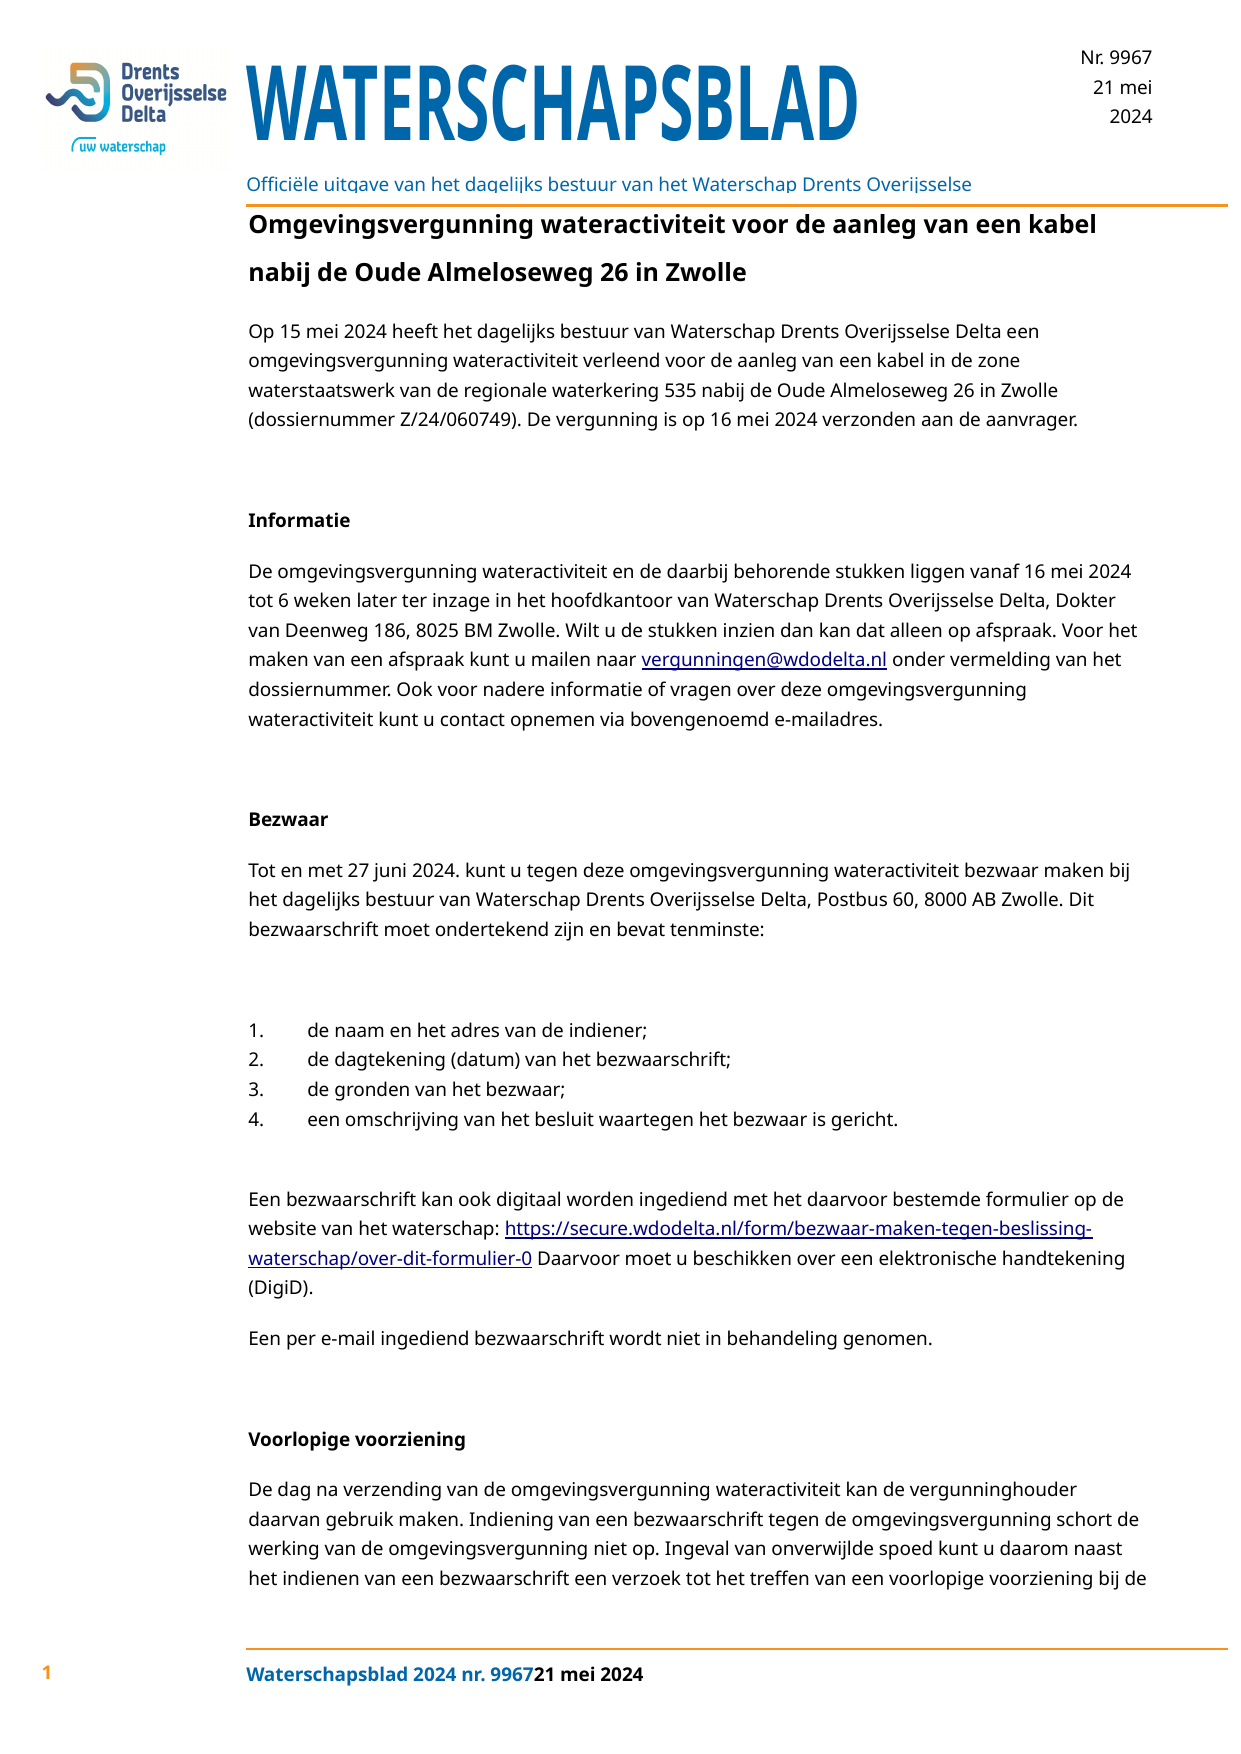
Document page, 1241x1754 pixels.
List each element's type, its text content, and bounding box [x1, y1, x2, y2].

text Omgevingsvergunning wateractiviteit voor de aanleg van een kabel nabij de Oude Almeloseweg 26 in Zwolle [248, 207, 1152, 288]
text Een per e-mail ingediend bezwaarschrift wordt niet in behandeling genomen. [248, 1325, 1152, 1351]
picture [41, 47, 231, 172]
list de dagtekening (datum) van het bezwaarschrift; [248, 1047, 1152, 1072]
text De omgevingsvergunning wateractiviteit en de daarbij behorende stukken liggen vanaf 16 mei 2024 tot 6 weken later ter inzage in het hoofdkantoor van Waterschap Drents Overijsselse Delta, Dokter van Deenweg 186, 8025 BM Zwolle. Wilt u de stukken inzien dan kan dat alleen op afspraak. Voor het maken van een afspraak kunt u mailen naar vergunningen@wdodelta.nl onder vermelding van het dossiernummer. Ook voor nadere informatie of vragen over deze omgevingsvergunning wateractiviteit kunt u contact opnemen via bovengenoemd e-mailadres. [248, 558, 1152, 732]
text Informatie [248, 507, 1152, 533]
text Voorlopige voorziening [248, 1426, 1152, 1452]
text Tot en met 27 juni 2024. kunt u tegen deze omgevingsvergunning wateractiviteit bezwaar maken bij het dagelijks bestuur van Waterschap Drents Overijsselse Delta, Postbus 60, 8000 AB Zwolle. Dit bezwaarschrift moet ondertekend zijn en bevat tenminste: [248, 857, 1152, 942]
list een omschrijving van het besluit waartegen het bezwaar is gericht. [248, 1106, 1152, 1132]
text Een bezwaarschrift kan ook digitaal worden ingediend met het daarvoor bestemde formulier op de website van het waterschap: https://secure.wdodelta.nl/form/bezwaar-maken-tegen-beslissing-waterschap/over-dit-formulier-0 Daarvoor moet u beschikken over een elektronische handtekening (DigiD). [248, 1186, 1152, 1300]
text De dag na verzending van de omgevingsvergunning wateractiviteit kan de vergunninghouder daarvan gebruik maken. Indiening van een bezwaarschrift tegen de omgevingsvergunning schort de werking van de omgevingsvergunning niet op. Ingeval van onverwijlde spoed kunt u daarom naast het indienen van een bezwaarschrift een verzoek tot het treffen van een voorlopige voorziening bij de [248, 1476, 1152, 1591]
text Op 15 mei 2024 heeft het dagelijks bestuur van Waterschap Drents Overijsselse Delta een omgevingsvergunning wateractiviteit verleend voor de aanleg van een kabel in de zone waterstaatswerk van de regionale waterkering 535 nabij de Oude Almeloseweg 26 in Zwolle (dossiernummer Z/24/060749). De vergunning is op 16 mei 2024 verzonden aan de aanvrager. [248, 318, 1152, 432]
list de naam en het adres van de indiener; [248, 1017, 1152, 1043]
list de gronden van het bezwaar; [248, 1076, 1152, 1102]
text Bezwaar [248, 807, 1152, 832]
